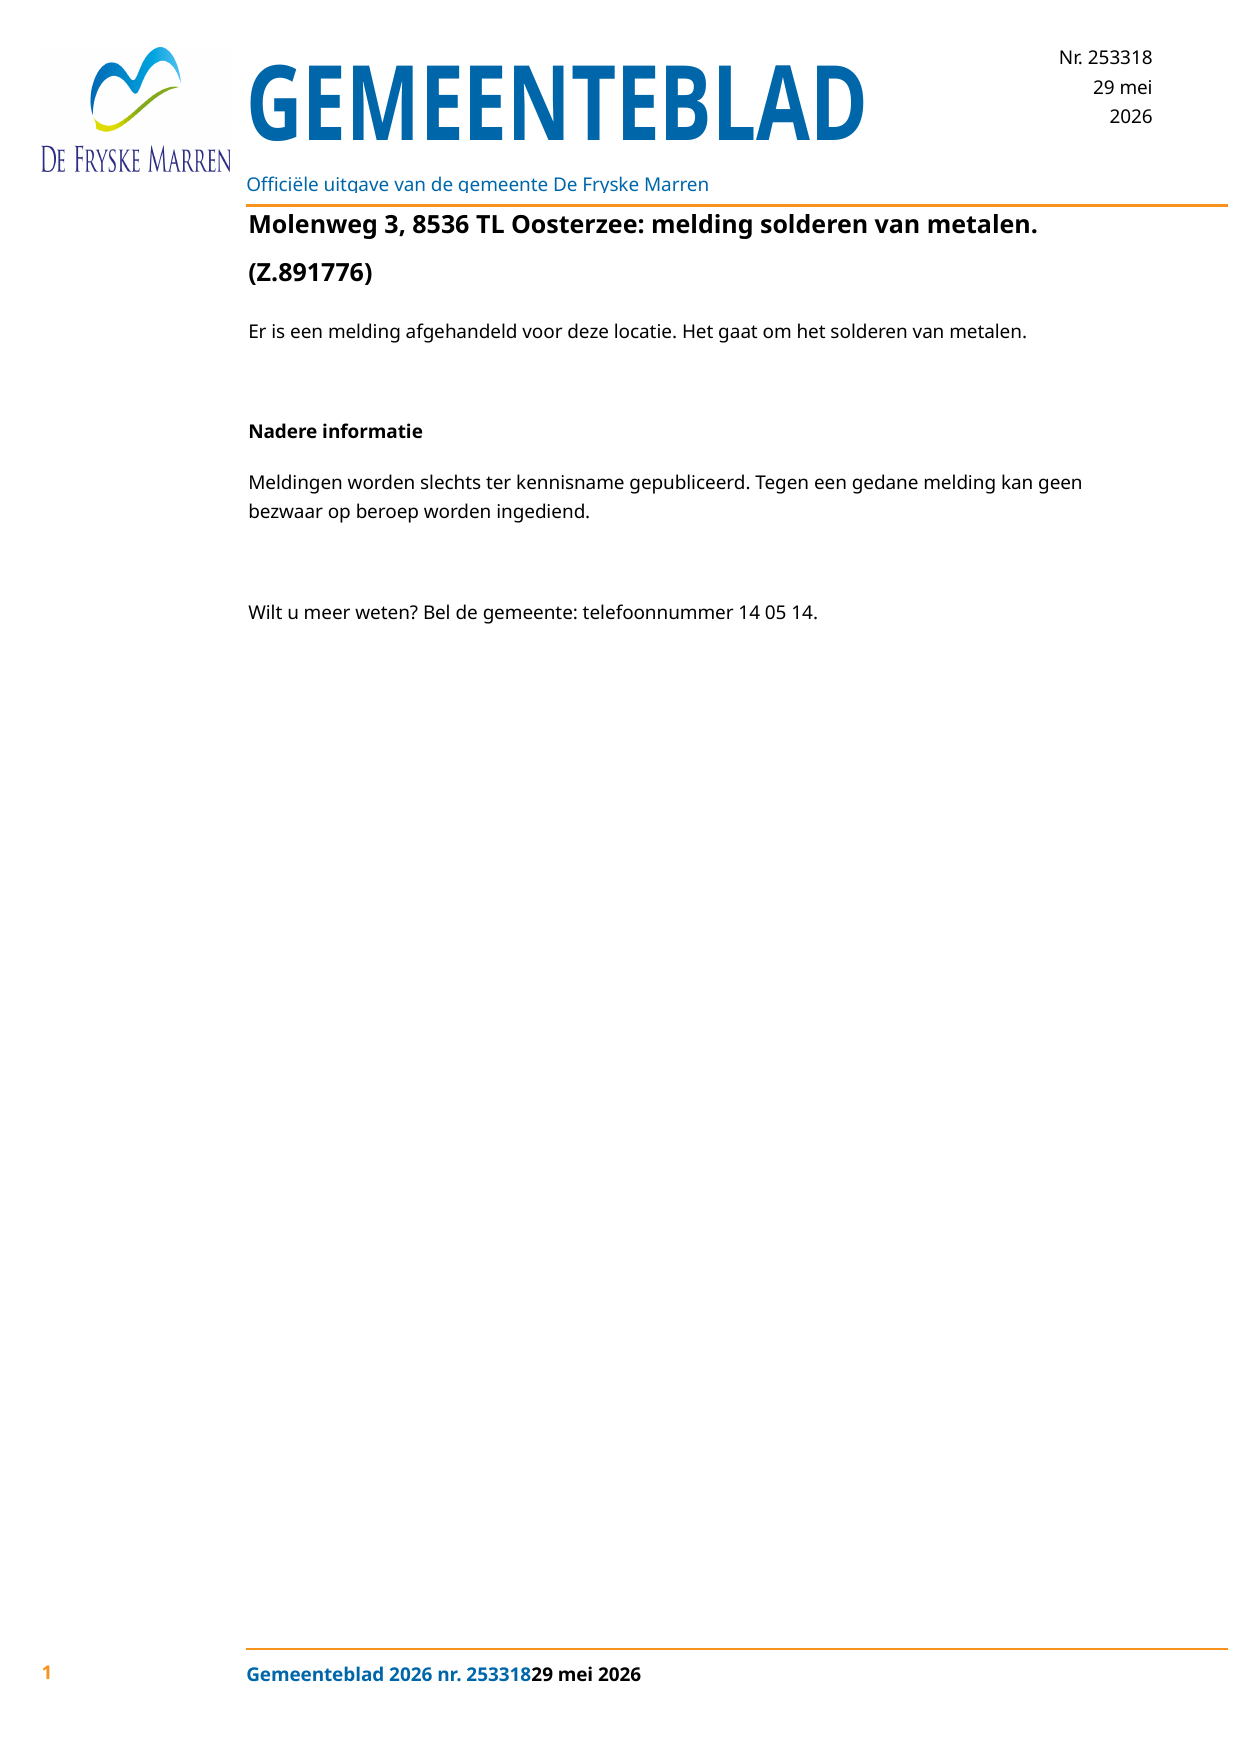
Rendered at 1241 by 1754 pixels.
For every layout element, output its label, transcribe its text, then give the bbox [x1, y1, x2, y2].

text Er is een melding afgehandeld voor deze locatie. Het gaat om het solderen van metalen. [248, 318, 1152, 344]
text Wilt u meer weten? Bel de gemeente: telefoonnummer 14 05 14. [248, 599, 1152, 625]
picture [41, 47, 231, 172]
text Nadere informatie [248, 419, 1152, 444]
text Meldingen worden slechts ter kennisname gepubliceerd. Tegen een gedane melding kan geen bezwaar op beroep worden ingediend. [248, 469, 1152, 524]
text Molenweg 3, 8536 TL Oosterzee: melding solderen van metalen. (Z.891776) [248, 207, 1152, 288]
